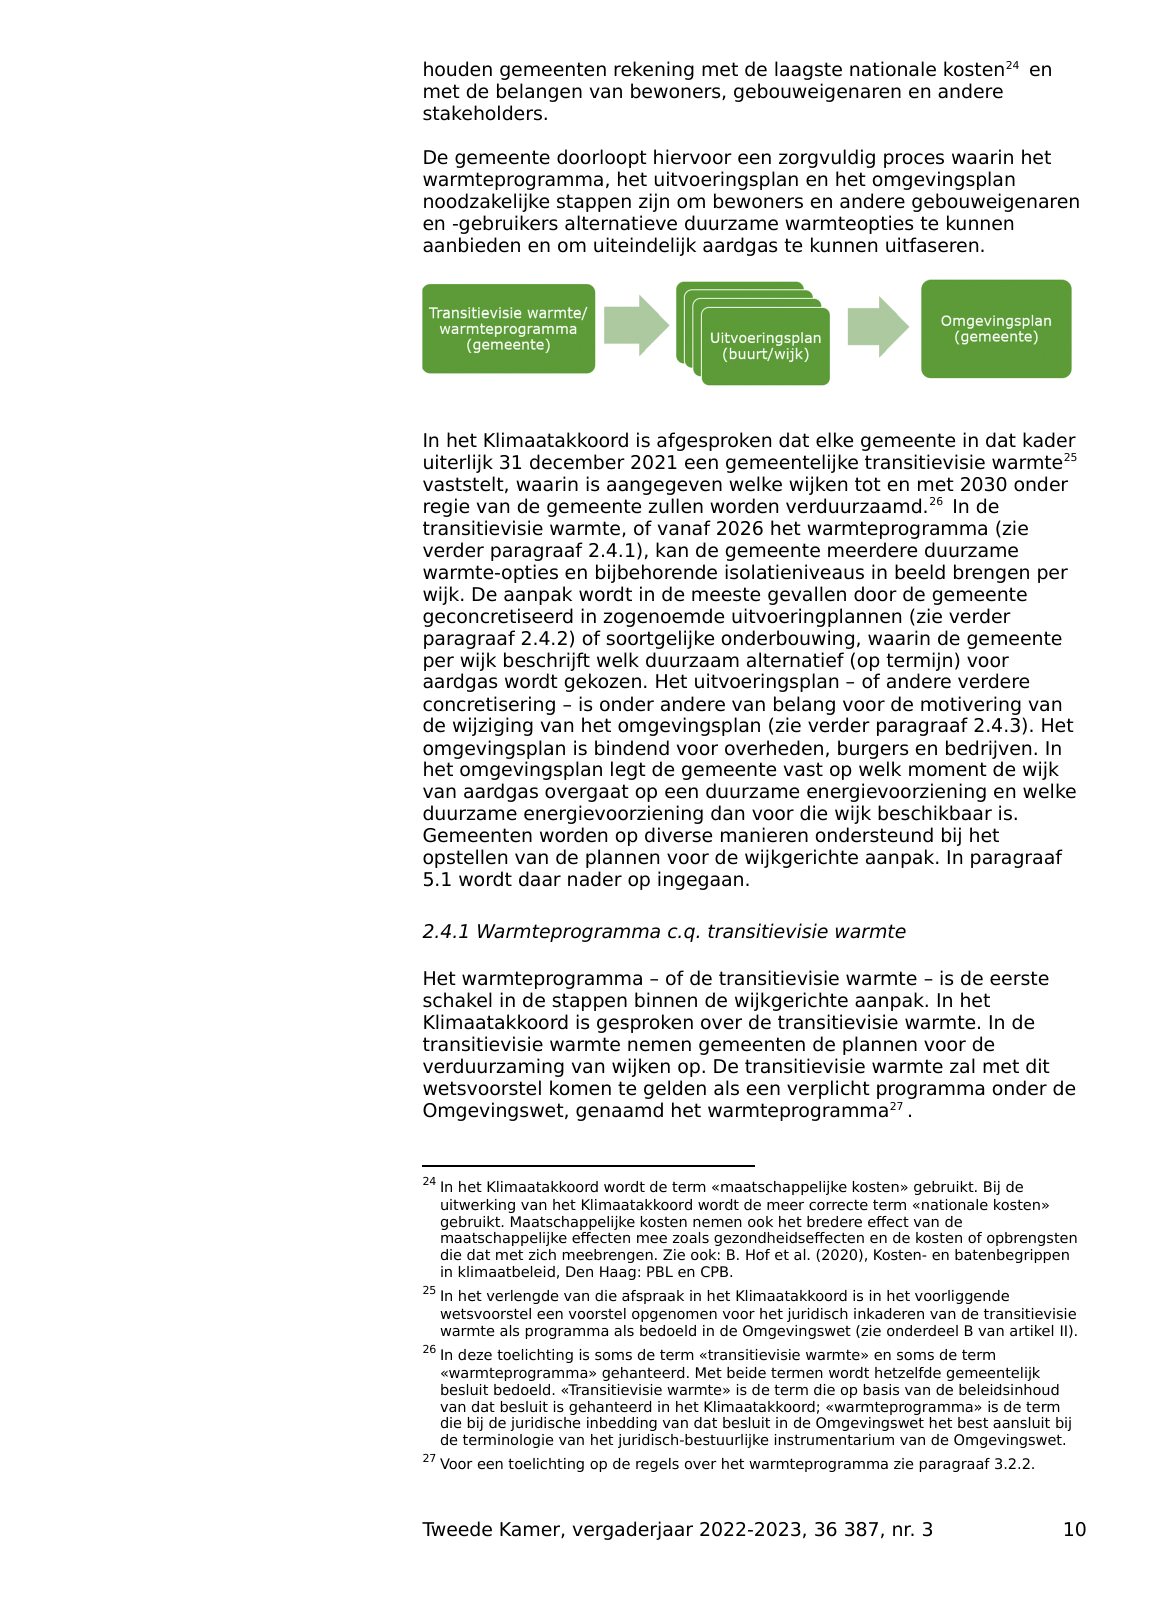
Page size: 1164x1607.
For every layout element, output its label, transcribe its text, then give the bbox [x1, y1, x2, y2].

text In het Klimaatakkoord is afgesproken dat elke gemeente in dat kader uiterlijk 31 december 2021 een gemeentelijke transitievisie warmte vaststelt, waarin is aangegeven welke wijken tot en met 2030 onder regie van de gemeente zullen worden verduurzaamd. In de transitievisie warmte, of vanaf 2026 het warmteprogramma (zie verder paragraaf 2.4.1), kan de gemeente meerdere duurzame warmte-opties en bijbehorende isolatieniveaus in beeld brengen per wijk. De aanpak wordt in de meeste gevallen door de gemeente geconcretiseerd in zogenoemde uitvoeringplannen (zie verder paragraaf 2.4.2) of soortgelijke onderbouwing, waarin de gemeente per wijk beschrijft welk duurzaam alternatief (op termijn) voor aardgas wordt gekozen. Het uitvoeringsplan – of andere verdere concretisering – is onder andere van belang voor de motivering van de wijziging van het omgevingsplan (zie verder paragraaf 2.4.3). Het omgevingsplan is bindend voor overheden, burgers en bedrijven. In het omgevingsplan legt de gemeente vast op welk moment de wijk van aardgas overgaat op een duurzame energievoorziening en welke duurzame energievoorziening dan voor die wijk beschikbaar is. Gemeenten worden op diverse manieren ondersteund bij het opstellen van de plannen voor de wijkgerichte aanpak. In paragraaf 5.1 wordt daar nader op ingegaan. [422, 430, 1087, 891]
text Het warmteprogramma – of de transitievisie warmte – is de eerste schakel in de stappen binnen de wijkgerichte aanpak. In het Klimaatakkoord is gesproken over de transitievisie warmte. In de transitievisie warmte nemen gemeenten de plannen voor de verduurzaming van wijken op. De transitievisie warmte zal met dit wetsvoorstel komen te gelden als een verplicht programma onder de Omgevingswet, genaamd het warmteprogramma. [422, 968, 1087, 1122]
text In het Klimaatakkoord wordt de term «maatschappelijke kosten» gebruikt. Bij de uitwerking van het Klimaatakkoord wordt de meer correcte term «nationale kosten» gebruikt. Maatschappelijke kosten nemen ook het bredere effect van de maatschappelijke effecten mee zoals gezondheidseffecten en de kosten of opbrengsten die dat met zich meebrengen. Zie ook: B. Hof et al. (2020), Kosten- en batenbegrippen in klimaatbeleid, Den Haag: PBL en CPB. [422, 1175, 1087, 1281]
text In het verlengde van die afspraak in het Klimaatakkoord is in het voorliggende wetsvoorstel een voorstel opgenomen voor het juridisch inkaderen van de transitievisie warmte als programma als bedoeld in de Omgevingswet (zie onderdeel B van artikel II). [422, 1284, 1087, 1340]
picture [422, 279, 1072, 386]
text houden gemeenten rekening met de laagste nationale kosten en met de belangen van bewoners, gebouweigenaren en andere stakeholders. [422, 59, 1087, 125]
text Voor een toelichting op de regels over het warmteprogramma zie paragraaf 3.2.2. [422, 1452, 1087, 1474]
text De gemeente doorloopt hiervoor een zorgvuldig proces waarin het warmteprogramma, het uitvoeringsplan en het omgevingsplan noodzakelijke stappen zijn om bewoners en andere gebouweigenaren en -gebruikers alternatieve duurzame warmteopties te kunnen aanbieden en om uiteindelijk aardgas te kunnen uitfaseren. [422, 147, 1087, 257]
subtitle 2.4.1 Warmteprogramma c.q. transitievisie warmte [422, 921, 1087, 943]
text In deze toelichting is soms de term «transitievisie warmte» en soms de term «warmteprogramma» gehanteerd. Met beide termen wordt hetzelfde gemeentelijk besluit bedoeld. «Transitievisie warmte» is de term die op basis van de beleidsinhoud van dat besluit is gehanteerd in het Klimaatakkoord; «warmteprogramma» is de term die bij de juridische inbedding van dat besluit in de Omgevingswet het best aansluit bij de terminologie van het juridisch-bestuurlijke instrumentarium van de Omgevingswet. [422, 1343, 1087, 1449]
